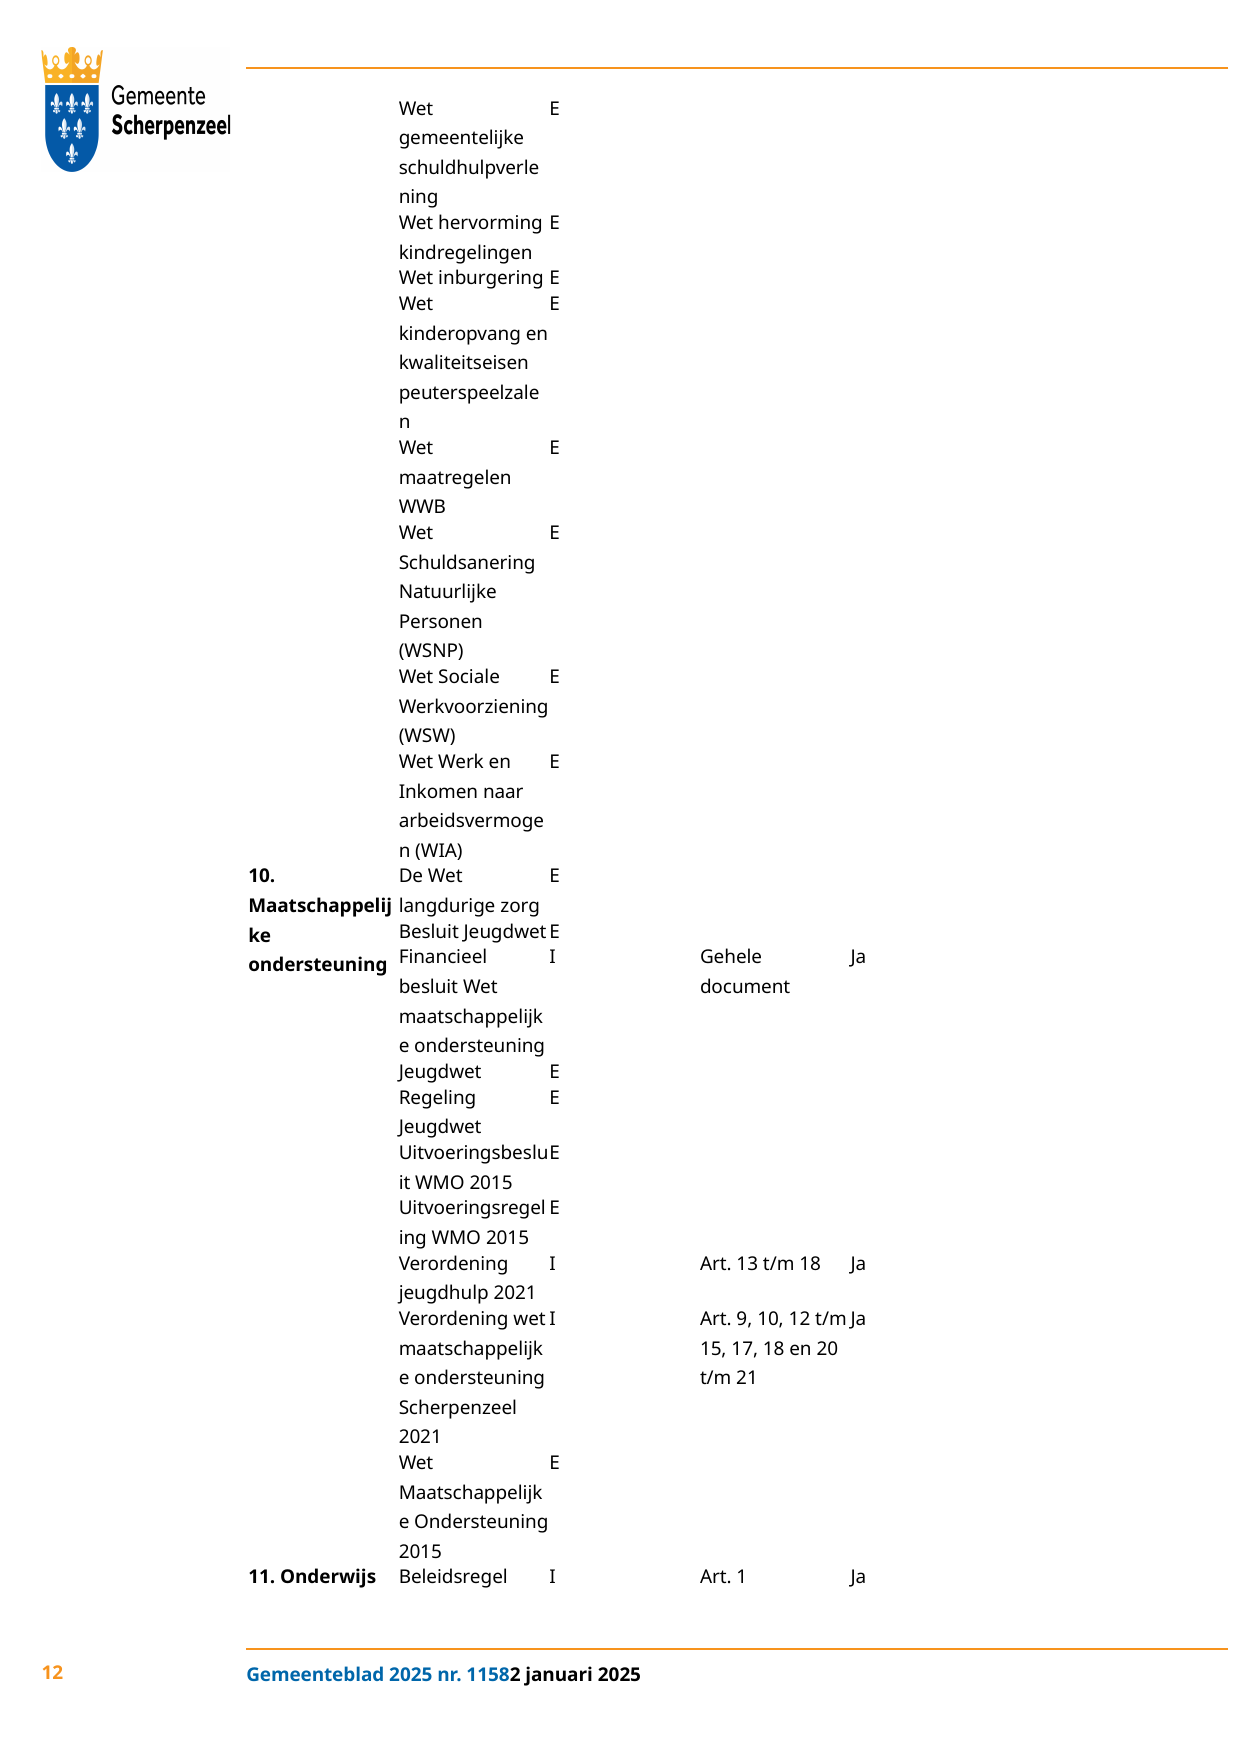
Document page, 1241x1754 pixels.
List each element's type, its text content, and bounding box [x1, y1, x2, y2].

table_cell [1001, 1195, 1152, 1250]
table_cell [850, 95, 1001, 209]
table_cell [850, 434, 1001, 519]
table_cell [700, 209, 850, 264]
table_cell Ja [850, 1250, 1001, 1305]
table_cell I [549, 1305, 700, 1449]
table_cell Financieel besluit Wet maatschappelijke ondersteuning [399, 944, 549, 1058]
table_cell [850, 265, 1001, 290]
table_cell E [549, 265, 700, 290]
table_cell Wet Sociale Werkvoorziening (WSW) [399, 663, 549, 748]
table_cell [1001, 748, 1152, 863]
table_cell [700, 95, 850, 209]
table_cell [700, 265, 850, 290]
table_cell [850, 1195, 1001, 1250]
table_cell [850, 918, 1001, 944]
table_cell [1001, 1305, 1152, 1449]
table_cell [850, 663, 1001, 748]
table_cell De Wet langdurige zorg [399, 863, 549, 918]
table_cell E [549, 290, 700, 434]
table_cell [850, 748, 1001, 863]
table_cell [700, 663, 850, 748]
table_cell [1001, 944, 1152, 1058]
table_cell [1001, 1084, 1152, 1139]
table_cell [850, 290, 1001, 434]
table_cell Wet hervorming kindregelingen [399, 209, 549, 264]
table_cell Wet gemeentelijke schuldhulpverlening [399, 95, 549, 209]
table_cell I [549, 1564, 700, 1589]
table_cell Art. 1 [700, 1564, 850, 1589]
table_cell [850, 209, 1001, 264]
table_cell Wet inburgering [399, 265, 549, 290]
table_cell E [549, 1084, 700, 1139]
table_cell Uitvoeringsbesluit WMO 2015 [399, 1139, 549, 1194]
table_cell Ja [850, 1305, 1001, 1449]
table_cell [1001, 265, 1152, 290]
table_cell Regeling Jeugdwet [399, 1084, 549, 1139]
table_cell E [549, 209, 700, 264]
table_cell E [549, 434, 700, 519]
table_cell [700, 1084, 850, 1139]
table_cell [850, 519, 1001, 663]
table_cell Ja [850, 1564, 1001, 1589]
table_cell Wet maatregelen WWB [399, 434, 549, 519]
table_cell Jeugdwet [399, 1058, 549, 1084]
table_cell [1001, 1449, 1152, 1564]
table_cell [850, 1058, 1001, 1084]
table_cell Uitvoeringsregeling WMO 2015 [399, 1195, 549, 1250]
table_cell [248, 95, 398, 863]
table_cell [700, 1139, 850, 1194]
table_cell [850, 1084, 1001, 1139]
table_cell Ja [850, 944, 1001, 1058]
table_cell Wet Schuldsanering Natuurlijke Personen (WSNP) [399, 519, 549, 663]
table_cell E [549, 1449, 700, 1564]
table_cell [700, 1449, 850, 1564]
table_cell Besluit Jeugdwet [399, 918, 549, 944]
table_cell [700, 1195, 850, 1250]
table_cell Wet kinderopvang en kwaliteitseisen peuterspeelzalen [399, 290, 549, 434]
table_cell I [549, 1250, 700, 1305]
table_cell [700, 1058, 850, 1084]
table_cell [850, 1139, 1001, 1194]
table_cell [1001, 1058, 1152, 1084]
table_cell E [549, 663, 700, 748]
table_cell E [549, 1195, 700, 1250]
table_cell [1001, 519, 1152, 663]
table_cell Verordening jeugdhulp 2021 [399, 1250, 549, 1305]
table_cell [1001, 434, 1152, 519]
table_cell Beleidsregel [399, 1564, 549, 1589]
table_cell 11. Onderwijs [248, 1564, 398, 1589]
table_cell Verordening wet maatschappelijke ondersteuning Scherpenzeel 2021 [399, 1305, 549, 1449]
table_cell [1001, 918, 1152, 944]
table_cell [1001, 95, 1152, 209]
table_cell Gehele document [700, 944, 850, 1058]
table_cell [700, 434, 850, 519]
table_cell Art. 13 t/m 18 [700, 1250, 850, 1305]
table_cell [1001, 290, 1152, 434]
table_cell [850, 863, 1001, 918]
table_cell E [549, 863, 700, 918]
table_cell [700, 918, 850, 944]
table_cell 10. Maatschappelijke ondersteuning [248, 863, 398, 1564]
table_cell [850, 1449, 1001, 1564]
table_cell E [549, 1058, 700, 1084]
table_cell [1001, 1250, 1152, 1305]
table_cell [700, 519, 850, 663]
table_cell E [549, 918, 700, 944]
table_cell [700, 863, 850, 918]
table_cell [1001, 1139, 1152, 1194]
table_cell E [549, 748, 700, 863]
table_cell Wet Werk en Inkomen naar arbeidsvermogen (WIA) [399, 748, 549, 863]
table_cell E [549, 95, 700, 209]
table_cell [1001, 209, 1152, 264]
table_cell [1001, 663, 1152, 748]
table_cell E [549, 519, 700, 663]
table_cell Wet Maatschappelijke Ondersteuning 2015 [399, 1449, 549, 1564]
table_cell E [549, 1139, 700, 1194]
table_cell I [549, 944, 700, 1058]
table_cell [700, 290, 850, 434]
table_cell Art. 9, 10, 12 t/m 15, 17, 18 en 20 t/m 21 [700, 1305, 850, 1449]
table_cell [1001, 1564, 1152, 1589]
table_cell [1001, 863, 1152, 918]
picture [41, 47, 231, 172]
table_cell [700, 748, 850, 863]
